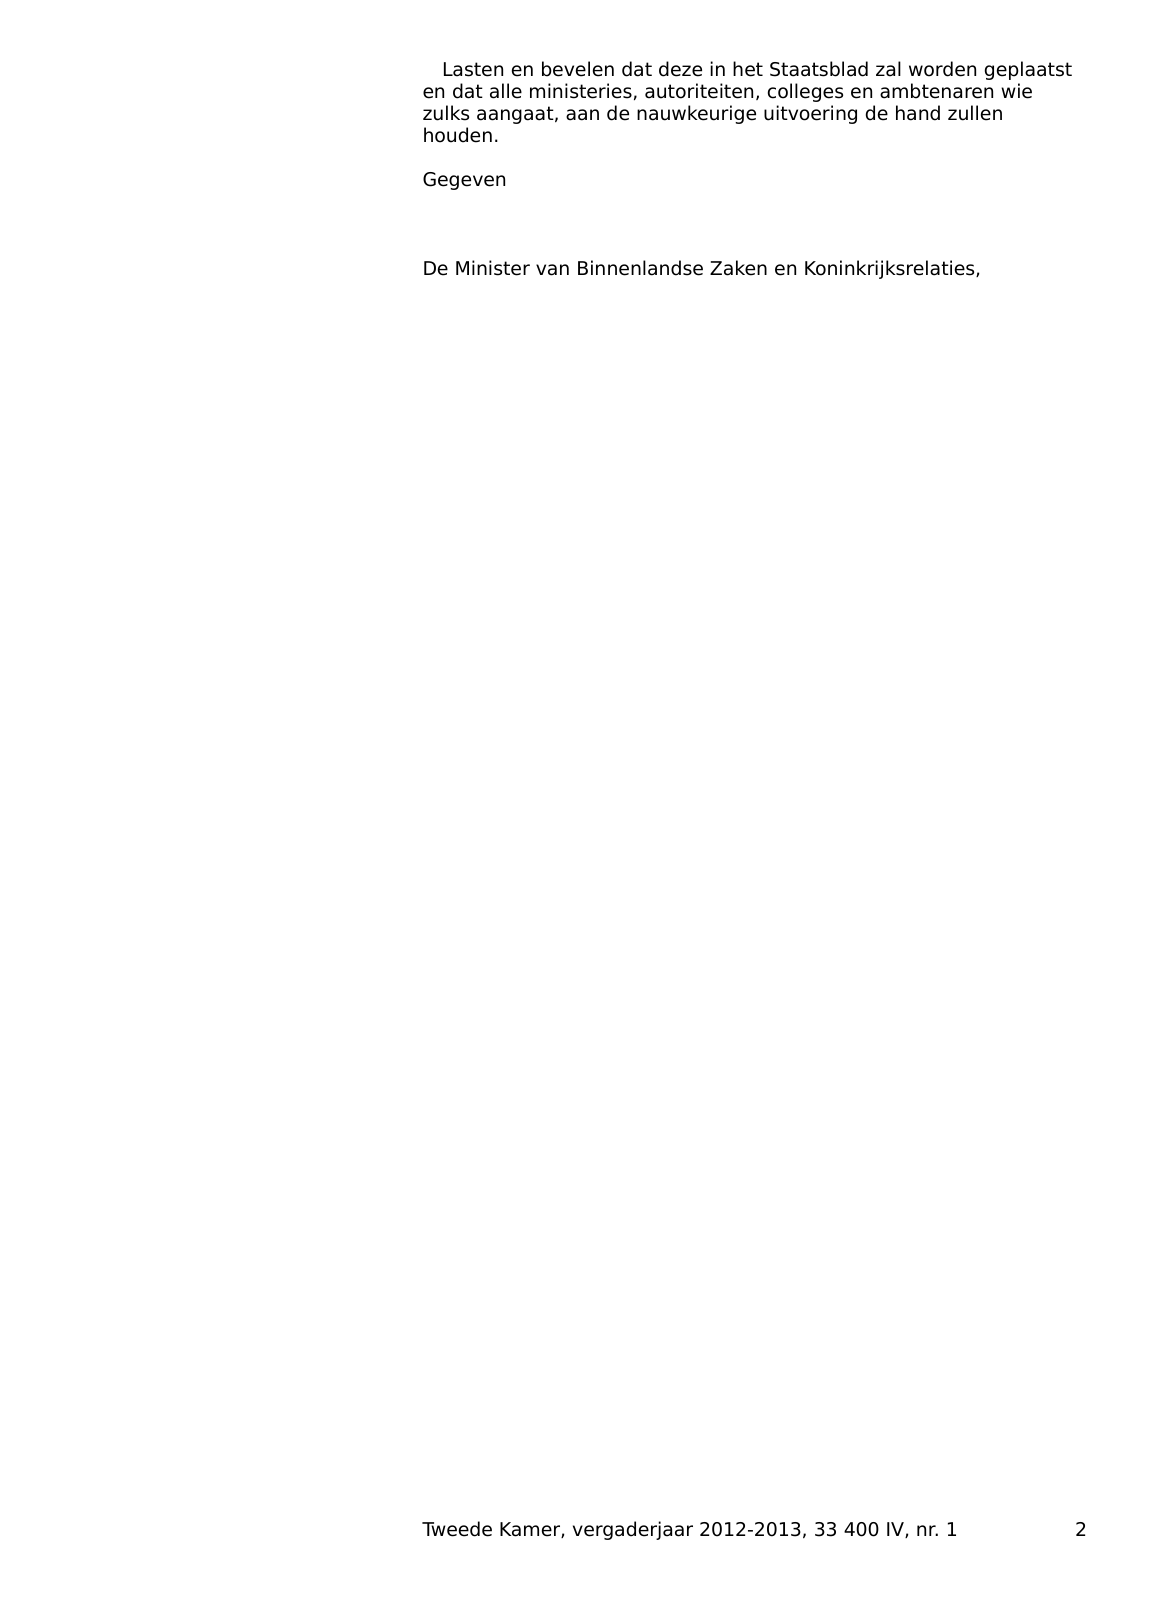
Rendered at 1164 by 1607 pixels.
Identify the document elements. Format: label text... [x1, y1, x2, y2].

text Lasten en bevelen dat deze in het Staatsblad zal worden geplaatst en dat alle ministeries, autoriteiten, colleges en ambtenaren wie zulks aangaat, aan de nauwkeurige uitvoering de hand zullen houden. [422, 59, 1087, 147]
text De Minister van Binnenlandse Zaken en Koninkrijksrelaties, [422, 258, 1087, 280]
text Gegeven [422, 169, 1087, 191]
